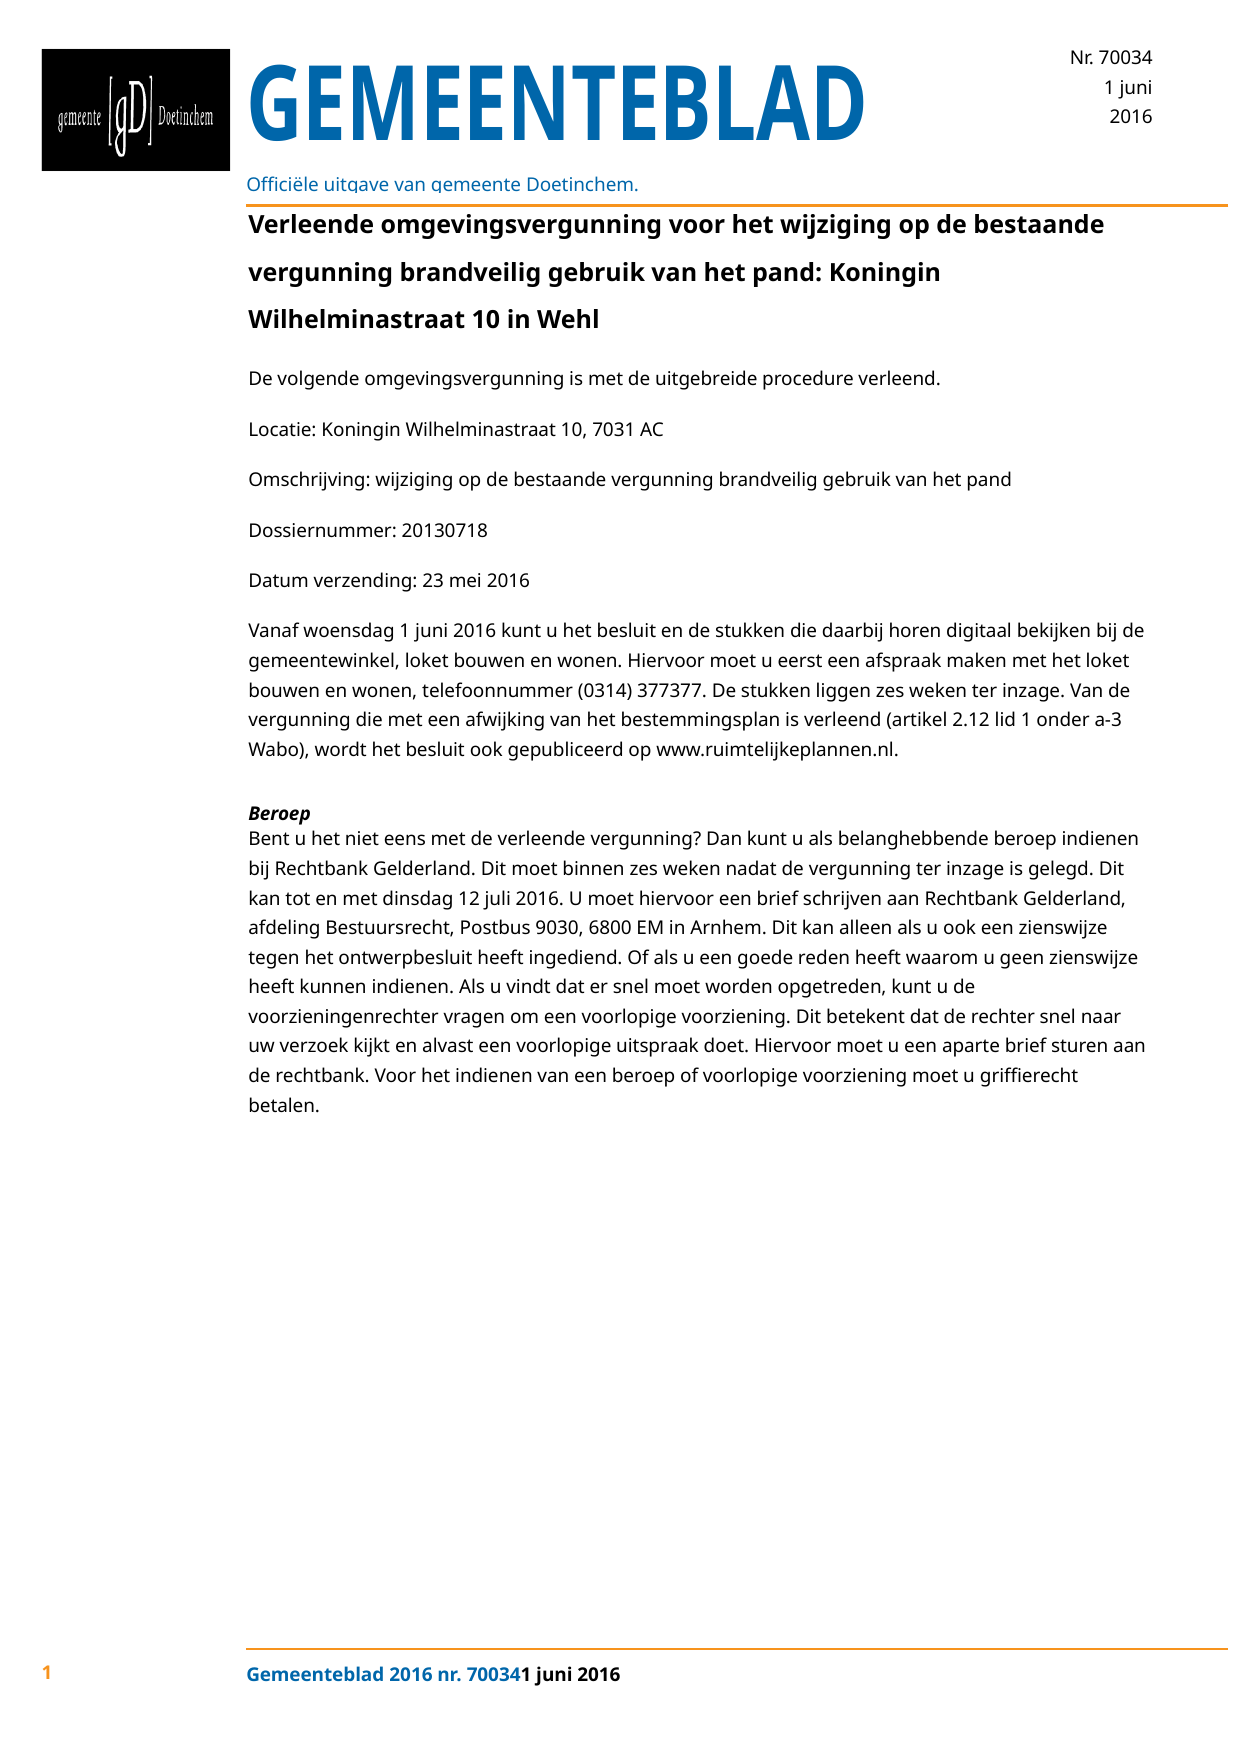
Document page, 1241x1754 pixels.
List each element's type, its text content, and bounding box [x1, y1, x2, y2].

text Beroep [248, 800, 1152, 826]
text Bent u het niet eens met de verleende vergunning? Dan kunt u als belanghebbende beroep indienen bij Rechtbank Gelderland. Dit moet binnen zes weken nadat de vergunning ter inzage is gelegd. Dit kan tot en met dinsdag 12 juli 2016. U moet hiervoor een brief schrijven aan Rechtbank Gelderland, afdeling Bestuursrecht, Postbus 9030, 6800 EM in Arnhem. Dit kan alleen als u ook een zienswijze tegen het ontwerpbesluit heeft ingediend. Of als u een goede reden heeft waarom u geen zienswijze heeft kunnen indienen. Als u vindt dat er snel moet worden opgetreden, kunt u de voorzieningenrechter vragen om een voorlopige voorziening. Dit betekent dat de rechter snel naar uw verzoek kijkt en alvast een voorlopige uitspraak doet. Hiervoor moet u een aparte brief sturen aan de rechtbank. Voor het indienen van een beroep of voorlopige voorziening moet u griffierecht betalen. [248, 826, 1152, 1118]
text Vanaf woensdag 1 juni 2016 kunt u het besluit en de stukken die daarbij horen digitaal bekijken bij de gemeentewinkel, loket bouwen en wonen. Hiervoor moet u eerst een afspraak maken met het loket bouwen en wonen, telefoonnummer (0314) 377377. De stukken liggen zes weken ter inzage. Van de vergunning die met een afwijking van het bestemmingsplan is verleend (artikel 2.12 lid 1 onder a-3 Wabo), wordt het besluit ook gepubliceerd op www.ruimtelijkeplannen.nl. [248, 618, 1152, 762]
text Locatie: Koningin Wilhelminastraat 10, 7031 AC [248, 416, 1152, 442]
text Datum verzending: 23 mei 2016 [248, 567, 1152, 593]
text Omschrijving: wijziging op de bestaande vergunning brandveilig gebruik van het pand [248, 466, 1152, 492]
text Verleende omgevingsvergunning voor het wijziging op de bestaande vergunning brandveilig gebruik van het pand: Koningin Wilhelminastraat 10 in Wehl [248, 207, 1152, 336]
picture [41, 47, 231, 172]
text De volgende omgevingsvergunning is met de uitgebreide procedure verleend. [248, 366, 1152, 391]
text Dossiernummer: 20130718 [248, 517, 1152, 542]
